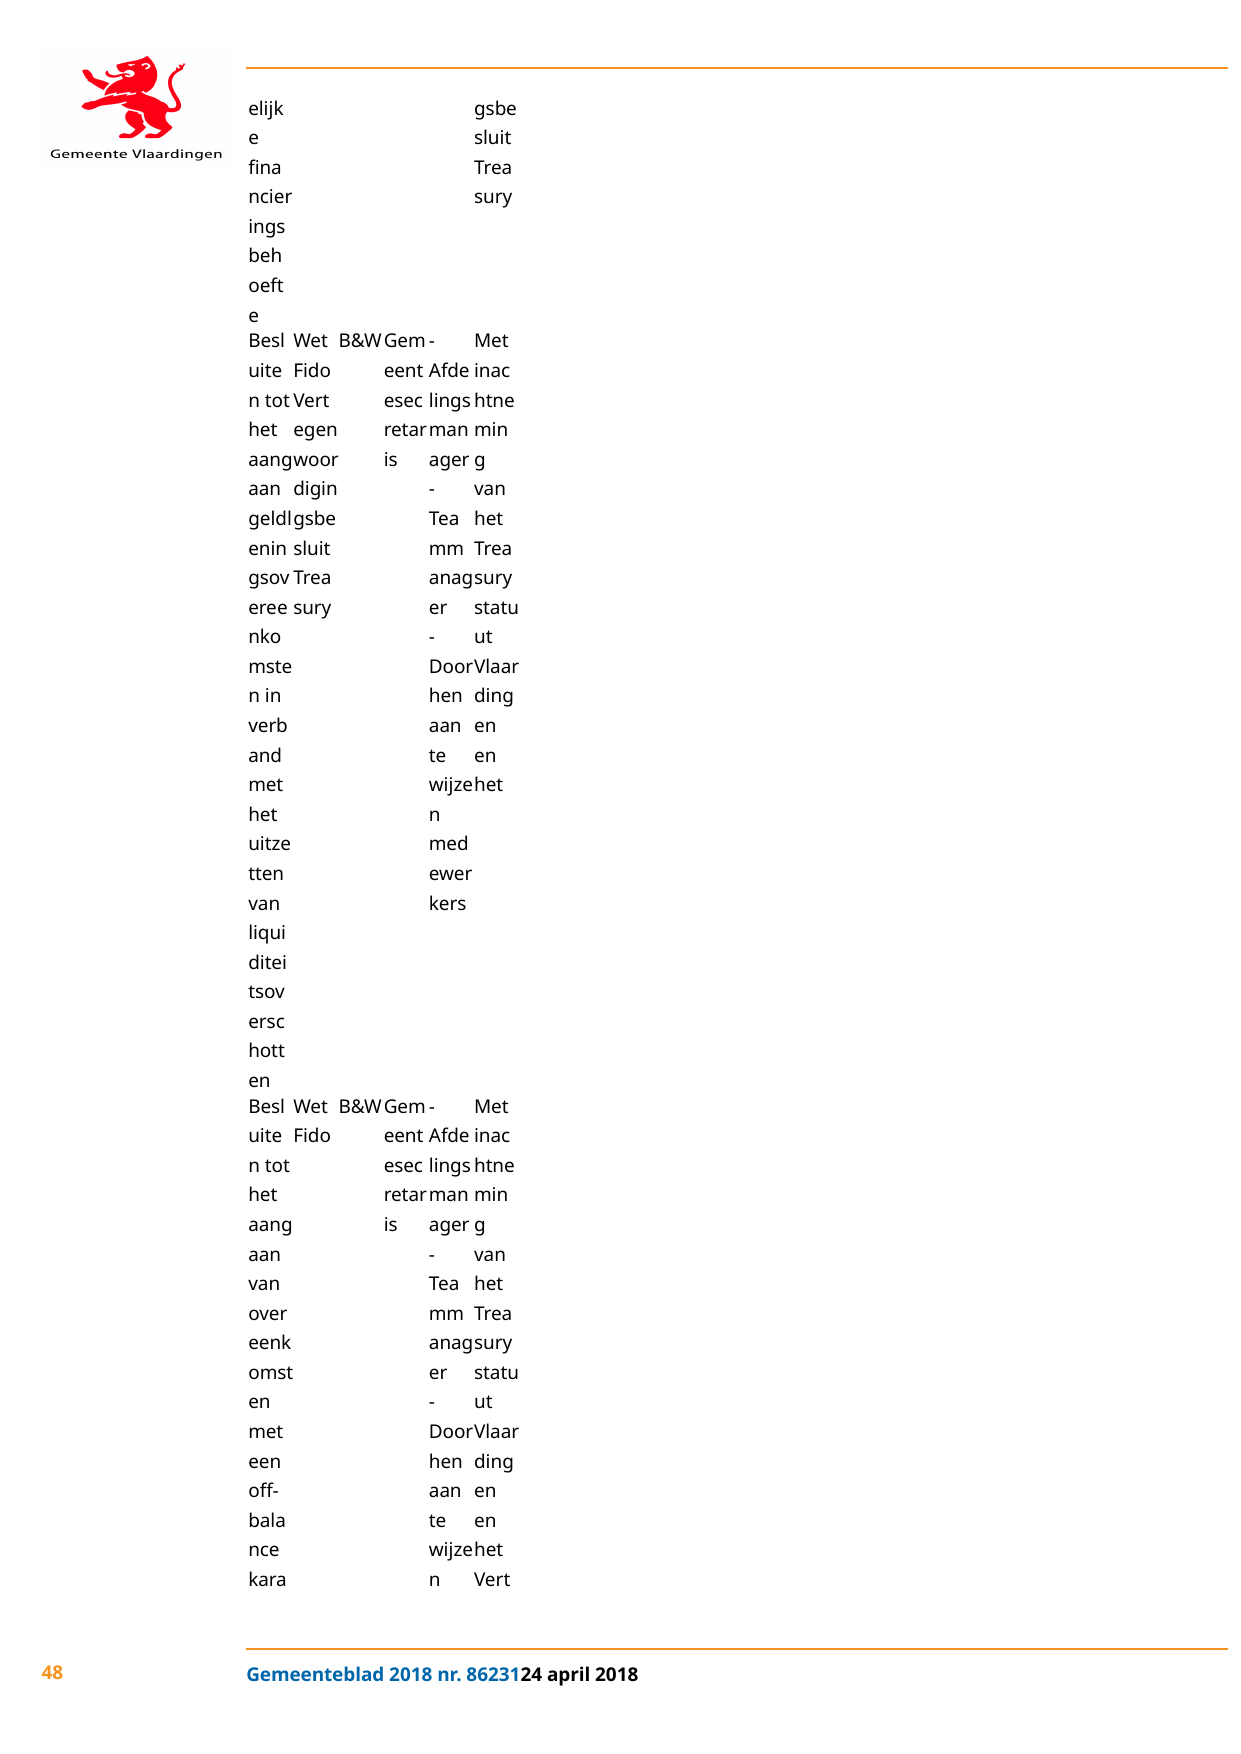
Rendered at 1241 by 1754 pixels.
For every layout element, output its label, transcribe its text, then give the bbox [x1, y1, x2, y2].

picture [41, 47, 231, 172]
table_cell Besluiten tot het aangaan van overeenkomsten met een off-balance kara [248, 1093, 293, 1592]
table_cell B&W [338, 1093, 383, 1592]
table_cell Wet Fido Vertegenwoordigingsbesluit Treasury [293, 328, 338, 1093]
table_cell Gemeentesecretaris [384, 328, 429, 1093]
table_cell B&W [338, 328, 383, 1093]
table_cell [429, 95, 474, 328]
table_cell Met inachtneming van het Treasurystatuut Vlaardingen en het [474, 328, 519, 1093]
table_cell Wet Fido [293, 1093, 338, 1592]
table_cell Gemeentesecretaris [384, 1093, 429, 1592]
table_cell Met inachtneming van het Treasurystatuut Vlaardingen en het Vert [474, 1093, 519, 1592]
table_cell [293, 95, 338, 328]
table_cell gsbesluit Treasury [474, 95, 519, 328]
table_cell elijke financieringsbehoefte [248, 95, 293, 328]
table_cell Besluiten tot het aangaan geldleningsovereenkomsten in verband met het uitzetten van liquiditeitsoverschotten [248, 328, 293, 1093]
table_cell [338, 95, 383, 328]
table_cell - Afdelingsmanager - Teammanager - Door hen aan te wijzen [429, 1093, 474, 1592]
table_cell - Afdelingsmanager - Teammanager - Door hen aan te wijzen medewerkers [429, 328, 474, 1093]
table_cell [384, 95, 429, 328]
